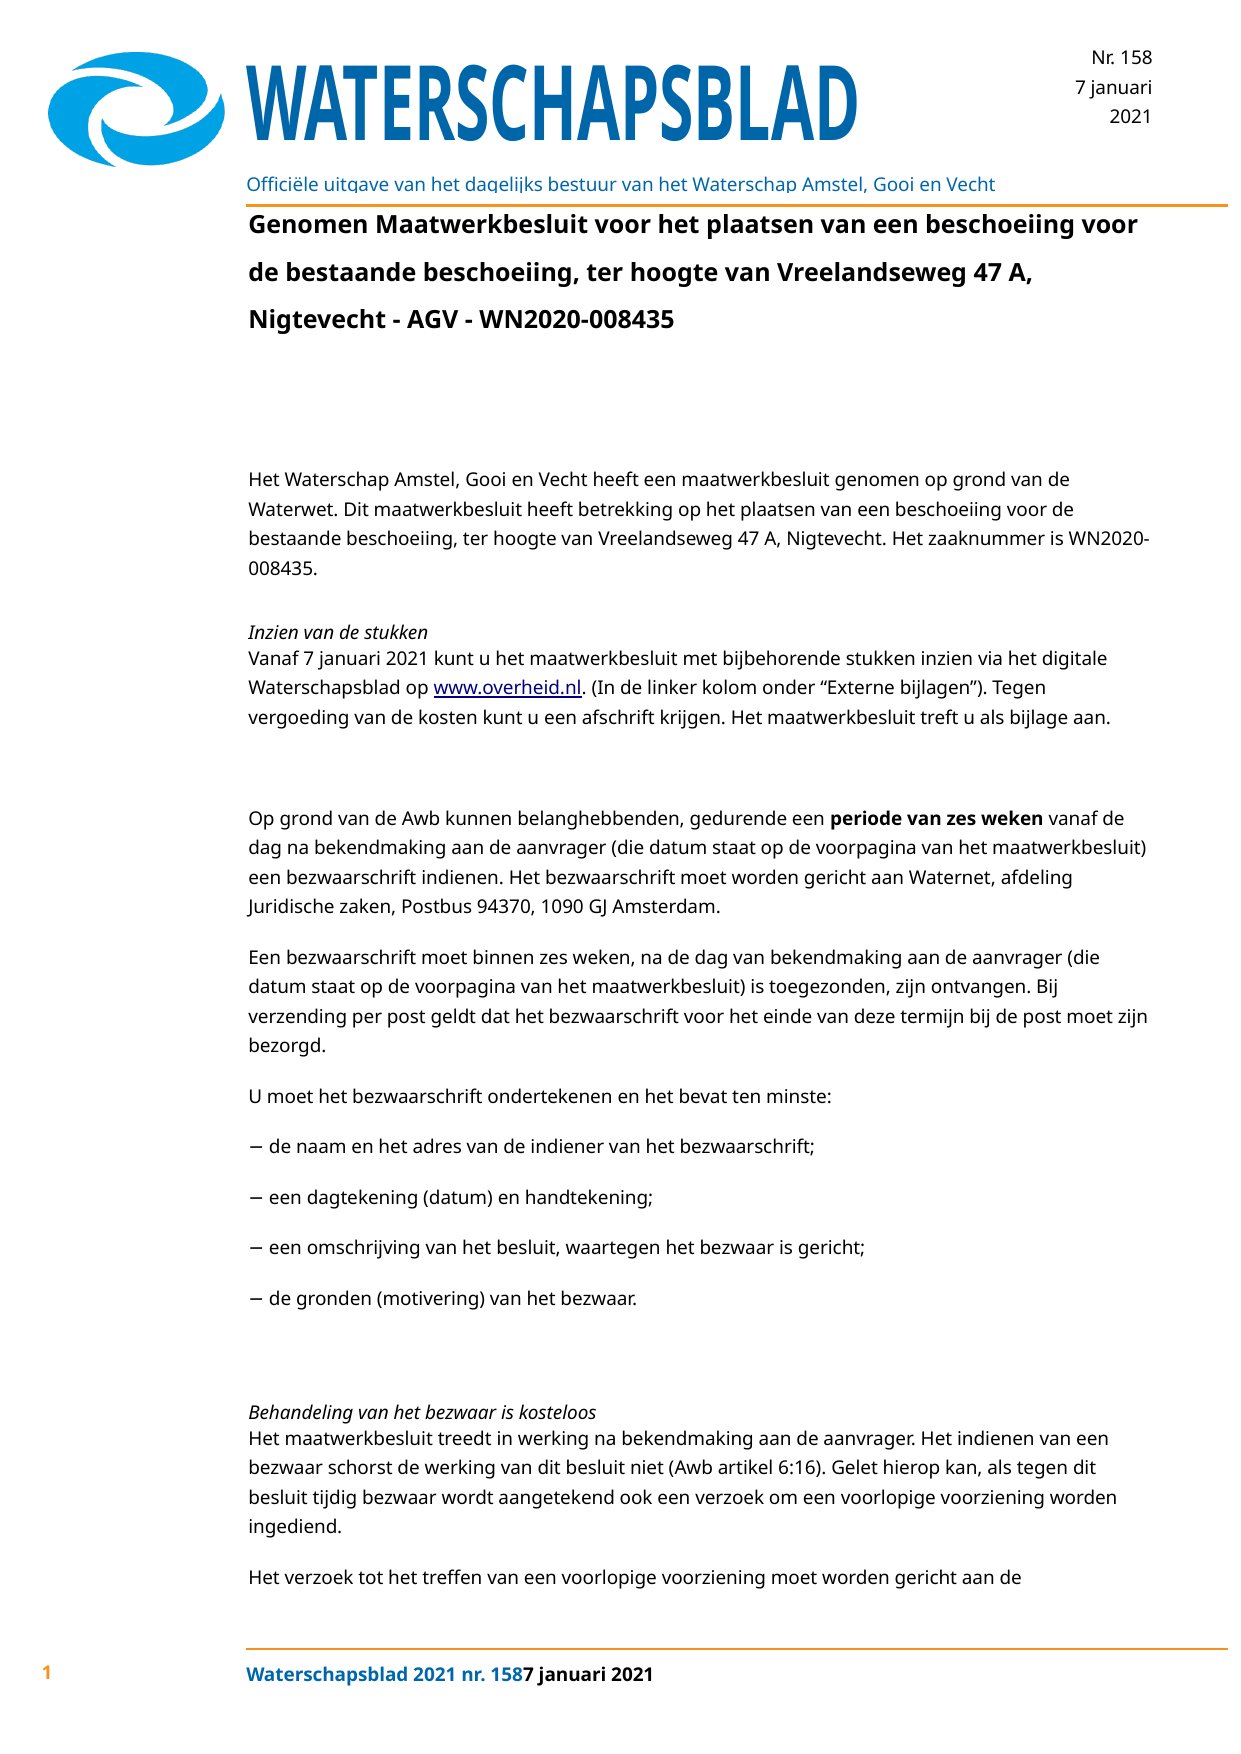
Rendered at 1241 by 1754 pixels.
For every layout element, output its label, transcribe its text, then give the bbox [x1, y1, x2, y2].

text Inzien van de stukken [248, 619, 1152, 645]
text Op grond van de Awb kunnen belanghebbenden, gedurende een periode van zes weken vanaf de dag na bekendmaking aan de aanvrager (die datum staat op de voorpagina van het maatwerkbesluit) een bezwaarschrift indienen. Het bezwaarschrift moet worden gericht aan Waternet, afdeling Juridische zaken, Postbus 94370, 1090 GJ Amsterdam. [248, 805, 1152, 919]
text Het Waterschap Amstel, Gooi en Vecht heeft een maatwerkbesluit genomen op grond van de Waterwet. Dit maatwerkbesluit heeft betrekking op het plaatsen van een beschoeiing voor de bestaande beschoeiing, ter hoogte van Vreelandseweg 47 A, Nigtevecht. Het zaaknummer is WN2020-008435. [248, 466, 1152, 581]
text − de naam en het adres van de indiener van het bezwaarschrift; [248, 1133, 1152, 1159]
text − een dagtekening (datum) en handtekening; [248, 1184, 1152, 1210]
text Het verzoek tot het treffen van een voorlopige voorziening moet worden gericht aan de [248, 1564, 1152, 1590]
text Genomen Maatwerkbesluit voor het plaatsen van een beschoeiing voor de bestaande beschoeiing, ter hoogte van Vreelandseweg 47 A, Nigtevecht - AGV - WN2020-008435 [248, 207, 1152, 336]
text Vanaf 7 januari 2021 kunt u het maatwerkbesluit met bijbehorende stukken inzien via het digitale Waterschapsblad op www.overheid.nl. (In de linker kolom onder “Externe bijlagen”). Tegen vergoeding van de kosten kunt u een afschrift krijgen. Het maatwerkbesluit treft u als bijlage aan. [248, 645, 1152, 730]
text U moet het bezwaarschrift ondertekenen en het bevat ten minste: [248, 1083, 1152, 1109]
text Behandeling van het bezwaar is kosteloos [248, 1399, 1152, 1425]
text − de gronden (motivering) van het bezwaar. [248, 1285, 1152, 1311]
text Een bezwaarschrift moet binnen zes weken, na de dag van bekendmaking aan de aanvrager (die datum staat op de voorpagina van het maatwerkbesluit) is toegezonden, zijn ontvangen. Bij verzending per post geldt dat het bezwaarschrift voor het einde van deze termijn bij de post moet zijn bezorgd. [248, 944, 1152, 1058]
picture [41, 47, 231, 172]
text Het maatwerkbesluit treedt in werking na bekendmaking aan de aanvrager. Het indienen van een bezwaar schorst de werking van dit besluit niet (Awb artikel 6:16). Gelet hierop kan, als tegen dit besluit tijdig bezwaar wordt aangetekend ook een verzoek om een voorlopige voorziening worden ingediend. [248, 1425, 1152, 1539]
text − een omschrijving van het besluit, waartegen het bezwaar is gericht; [248, 1234, 1152, 1260]
